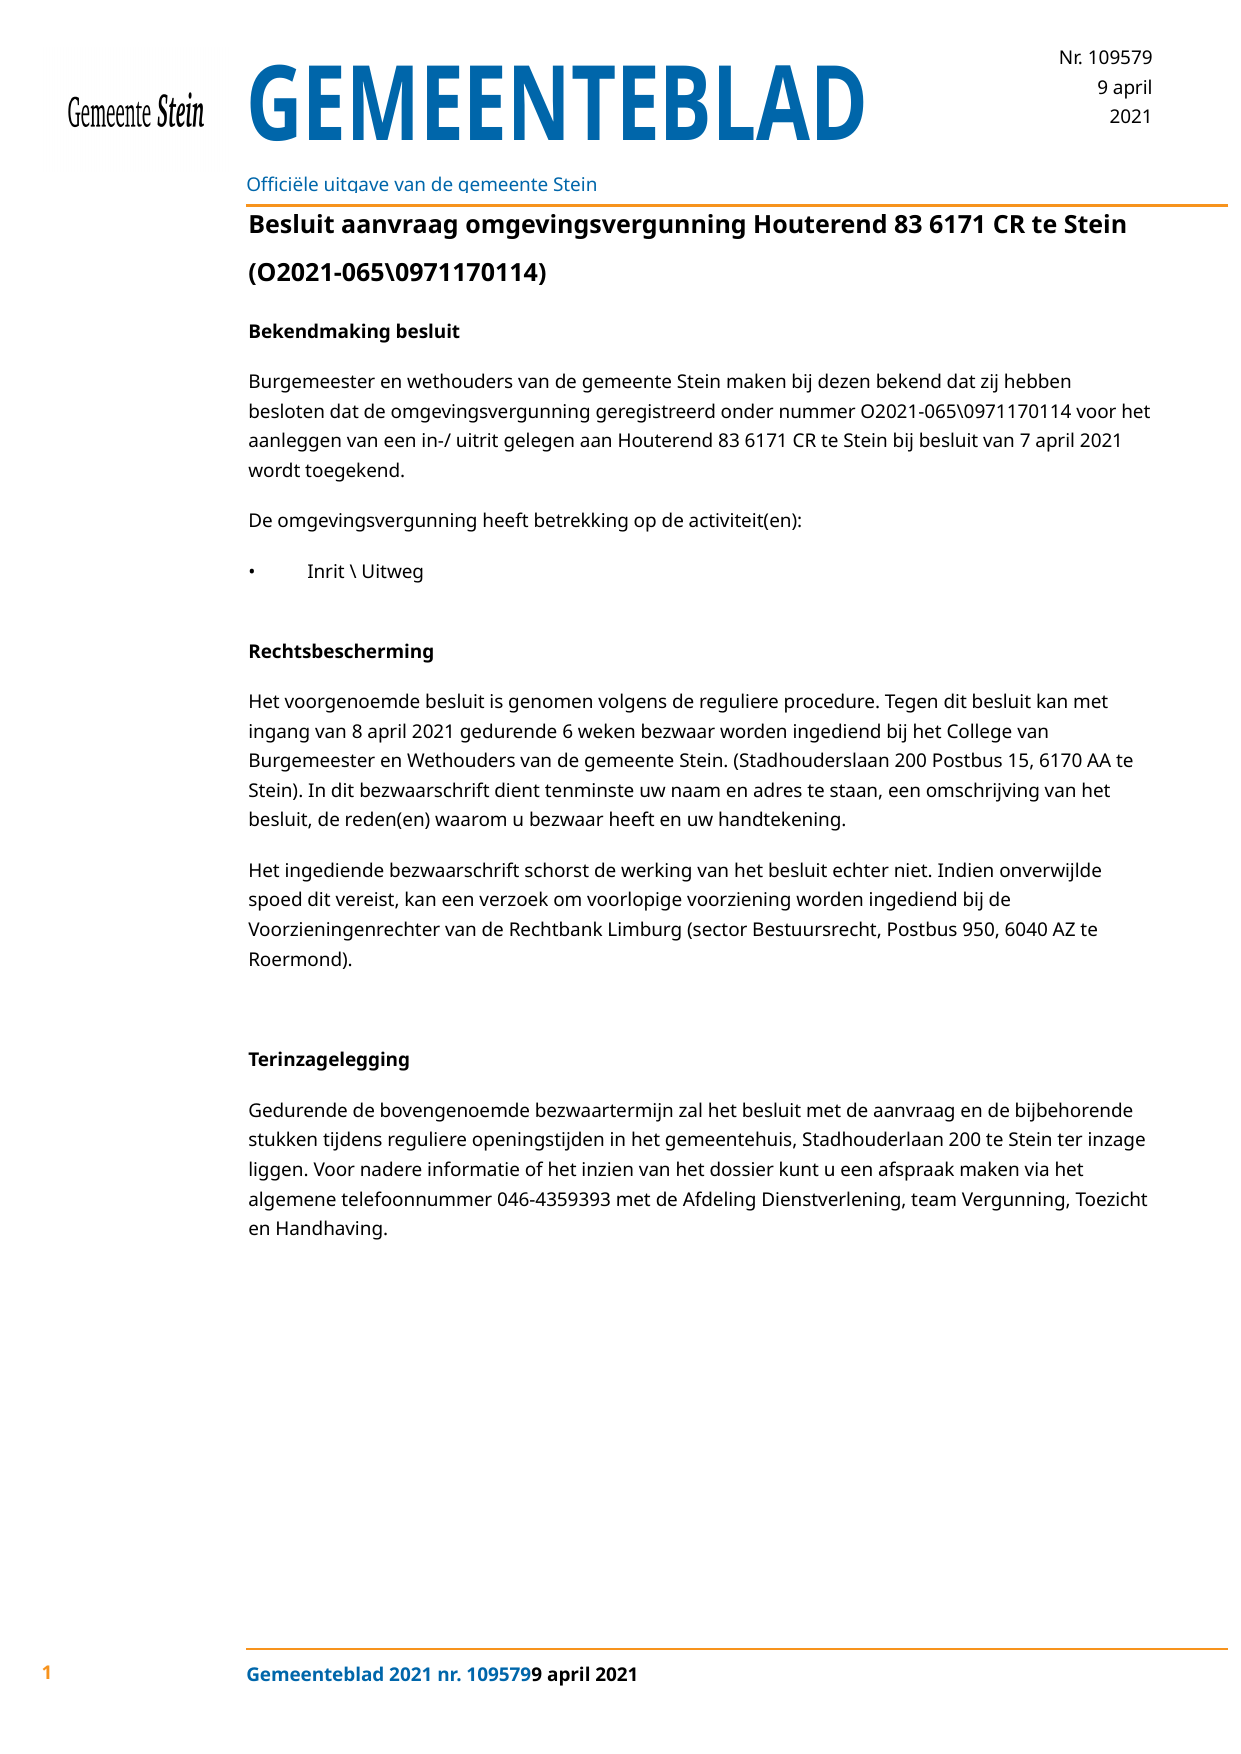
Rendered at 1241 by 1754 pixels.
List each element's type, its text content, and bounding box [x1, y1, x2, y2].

text Rechtsbescherming [248, 638, 1152, 664]
text Burgemeester en wethouders van de gemeente Stein maken bij dezen bekend dat zij hebben besloten dat de omgevingsvergunning geregistreerd onder nummer O2021-065\0971170114 voor het aanleggen van een in-/ uitrit gelegen aan Houterend 83 6171 CR te Stein bij besluit van 7 april 2021 wordt toegekend. [248, 368, 1152, 483]
picture [41, 47, 231, 172]
text De omgevingsvergunning heeft betrekking op de activiteit(en): [248, 507, 1152, 533]
text Het voorgenoemde besluit is genomen volgens de reguliere procedure. Tegen dit besluit kan met ingang van 8 april 2021 gedurende 6 weken bezwaar worden ingediend bij het College van Burgemeester en Wethouders van de gemeente Stein. (Stadhouderslaan 200 Postbus 15, 6170 AA te Stein). In dit bezwaarschrift dient tenminste uw naam en adres te staan, een omschrijving van het besluit, de reden(en) waarom u bezwaar heeft en uw handtekening. [248, 688, 1152, 832]
text Besluit aanvraag omgevingsvergunning Houterend 83 6171 CR te Stein (O2021-065\0971170114) [248, 207, 1152, 288]
text Terinzagelegging [248, 1047, 1152, 1072]
text Het ingediende bezwaarschrift schorst de werking van het besluit echter niet. Indien onverwijlde spoed dit vereist, kan een verzoek om voorlopige voorziening worden ingediend bij de Voorzieningenrechter van de Rechtbank Limburg (sector Bestuursrecht, Postbus 950, 6040 AZ te Roermond). [248, 857, 1152, 972]
text Gedurende de bovengenoemde bezwaartermijn zal het besluit met de aanvraag en de bijbehorende stukken tijdens reguliere openingstijden in het gemeentehuis, Stadhouderlaan 200 te Stein ter inzage liggen. Voor nadere informatie of het inzien van het dossier kunt u een afspraak maken via het algemene telefoonnummer 046-4359393 met de Afdeling Dienstverlening, team Vergunning, Toezicht en Handhaving. [248, 1097, 1152, 1241]
list Inrit \ Uitweg [248, 558, 1152, 584]
text Bekendmaking besluit [248, 318, 1152, 344]
